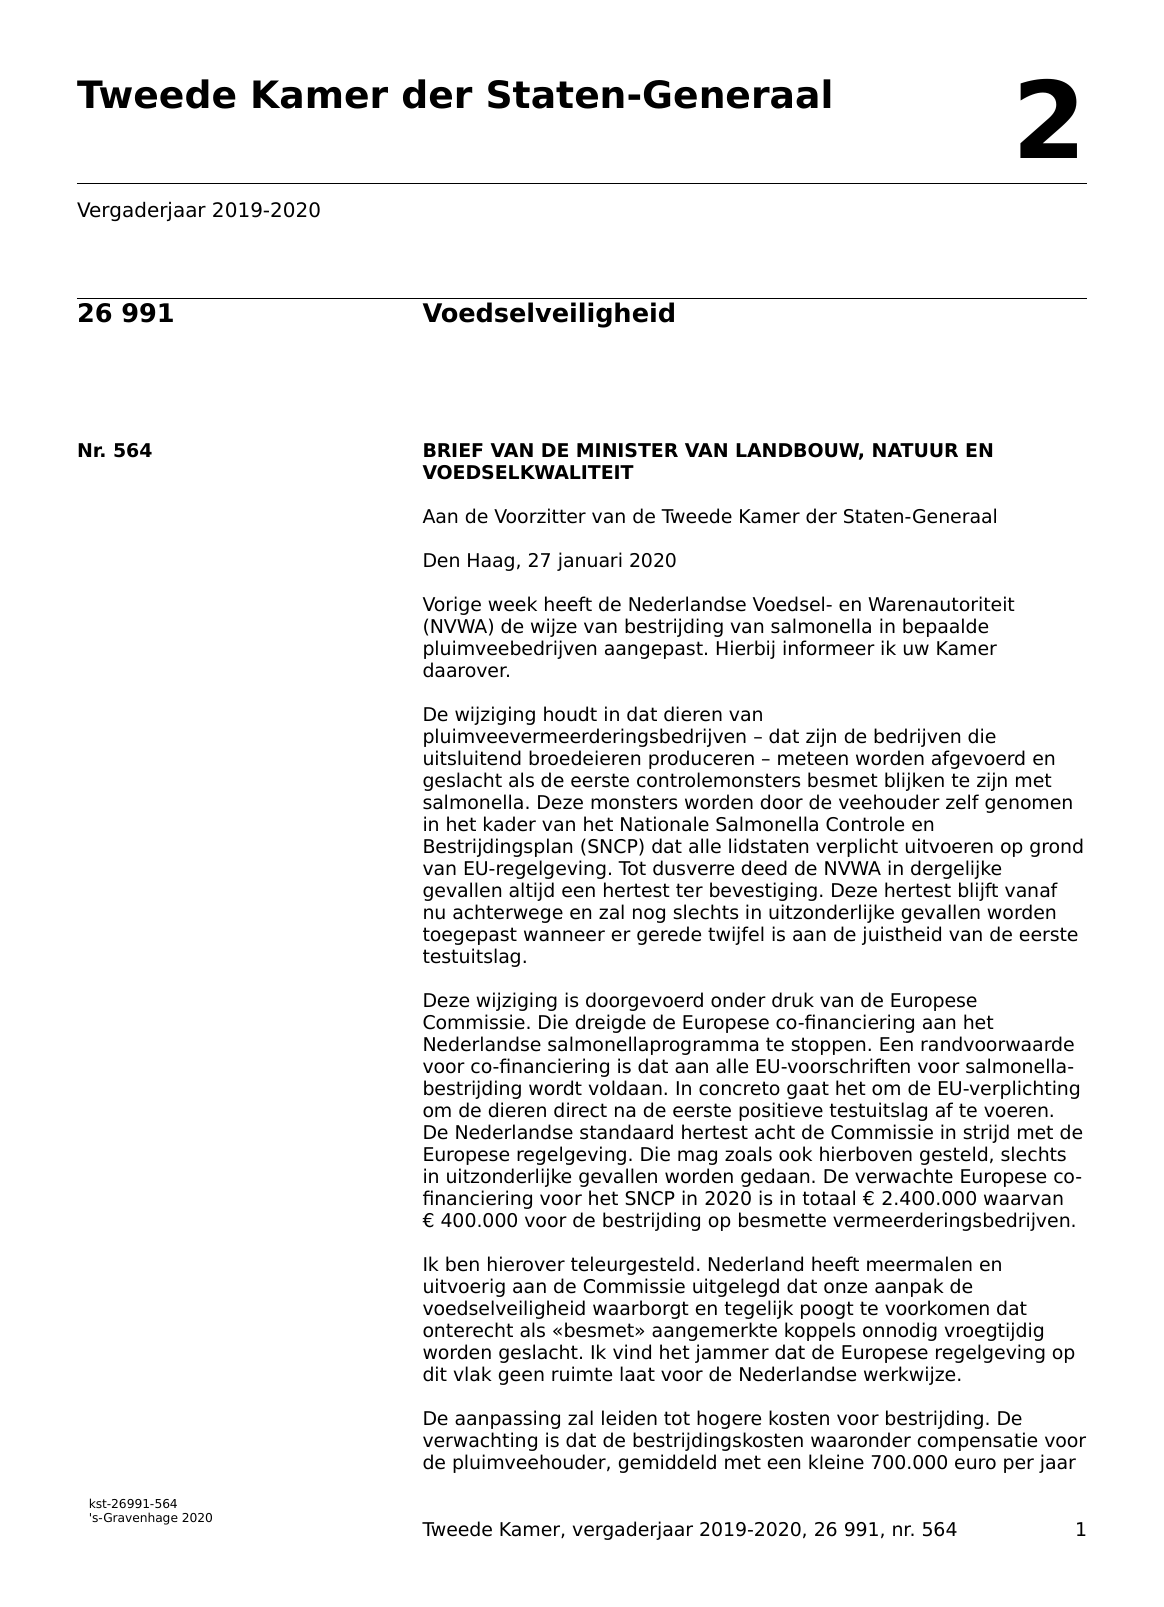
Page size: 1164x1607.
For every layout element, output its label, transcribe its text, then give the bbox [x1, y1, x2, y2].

subtitle Nr. 564 BRIEF VAN DE MINISTER VAN LANDBOUW, NATUUR EN VOEDSELKWALITEIT [77, 440, 1087, 484]
subtitle 26 991 Voedselveiligheid [77, 299, 1087, 329]
text Aan de Voorzitter van de Tweede Kamer der Staten-Generaal [422, 506, 1087, 528]
table_cell Vergaderjaar 2019-2020 [77, 184, 1087, 298]
table_header 2 [886, 59, 1087, 183]
text De aanpassing zal leiden tot hogere kosten voor bestrijding. De verwachting is dat de bestrijdingskosten waaronder compensatie voor de pluimveehouder, gemiddeld met een kleine 700.000 euro per jaar [422, 1408, 1087, 1474]
text kst-26991-564 [88, 1497, 323, 1511]
text 's-Gravenhage 2020 [88, 1511, 323, 1525]
text Ik ben hierover teleurgesteld. Nederland heeft meermalen en uitvoerig aan de Commissie uitgelegd dat onze aanpak de voedselveiligheid waarborgt en tegelijk poogt te voorkomen dat onterecht als «besmet» aangemerkte koppels onnodig vroegtijdig worden geslacht. Ik vind het jammer dat de Europese regelgeving op dit vlak geen ruimte laat voor de Nederlandse werkwijze. [422, 1254, 1087, 1386]
text Den Haag, 27 januari 2020 [422, 550, 1087, 572]
text Deze wijziging is doorgevoerd onder druk van de Europese Commissie. Die dreigde de Europese co-financiering aan het Nederlandse salmonellaprogramma te stoppen. Een randvoorwaarde voor co-financiering is dat aan alle EU-voorschriften voor salmonella-bestrijding wordt voldaan. In concreto gaat het om de EU-verplichting om de dieren direct na de eerste positieve testuitslag af te voeren. De Nederlandse standaard hertest acht de Commissie in strijd met de Europese regelgeving. Die mag zoals ook hierboven gesteld, slechts in uitzonderlijke gevallen worden gedaan. De verwachte Europese co-financiering voor het SNCP in 2020 is in totaal € 2.400.000 waarvan € 400.000 voor de bestrijding op besmette vermeerderingsbedrijven. [422, 990, 1087, 1232]
text De wijziging houdt in dat dieren van pluimveevermeerderingsbedrijven – dat zijn de bedrijven die uitsluitend broedeieren produceren – meteen worden afgevoerd en geslacht als de eerste controlemonsters besmet blijken te zijn met salmonella. Deze monsters worden door de veehouder zelf genomen in het kader van het Nationale Salmonella Controle en Bestrijdingsplan (SNCP) dat alle lidstaten verplicht uitvoeren op grond van EU-regelgeving. Tot dusverre deed de NVWA in dergelijke gevallen altijd een hertest ter bevestiging. Deze hertest blijft vanaf nu achterwege en zal nog slechts in uitzonderlijke gevallen worden toegepast wanneer er gerede twijfel is aan de juistheid van de eerste testuitslag. [422, 704, 1087, 968]
table_header Tweede Kamer der Staten-Generaal [77, 59, 886, 183]
text Vorige week heeft de Nederlandse Voedsel- en Warenautoriteit (NVWA) de wijze van bestrijding van salmonella in bepaalde pluimveebedrijven aangepast. Hierbij informeer ik uw Kamer daarover. [422, 594, 1087, 682]
